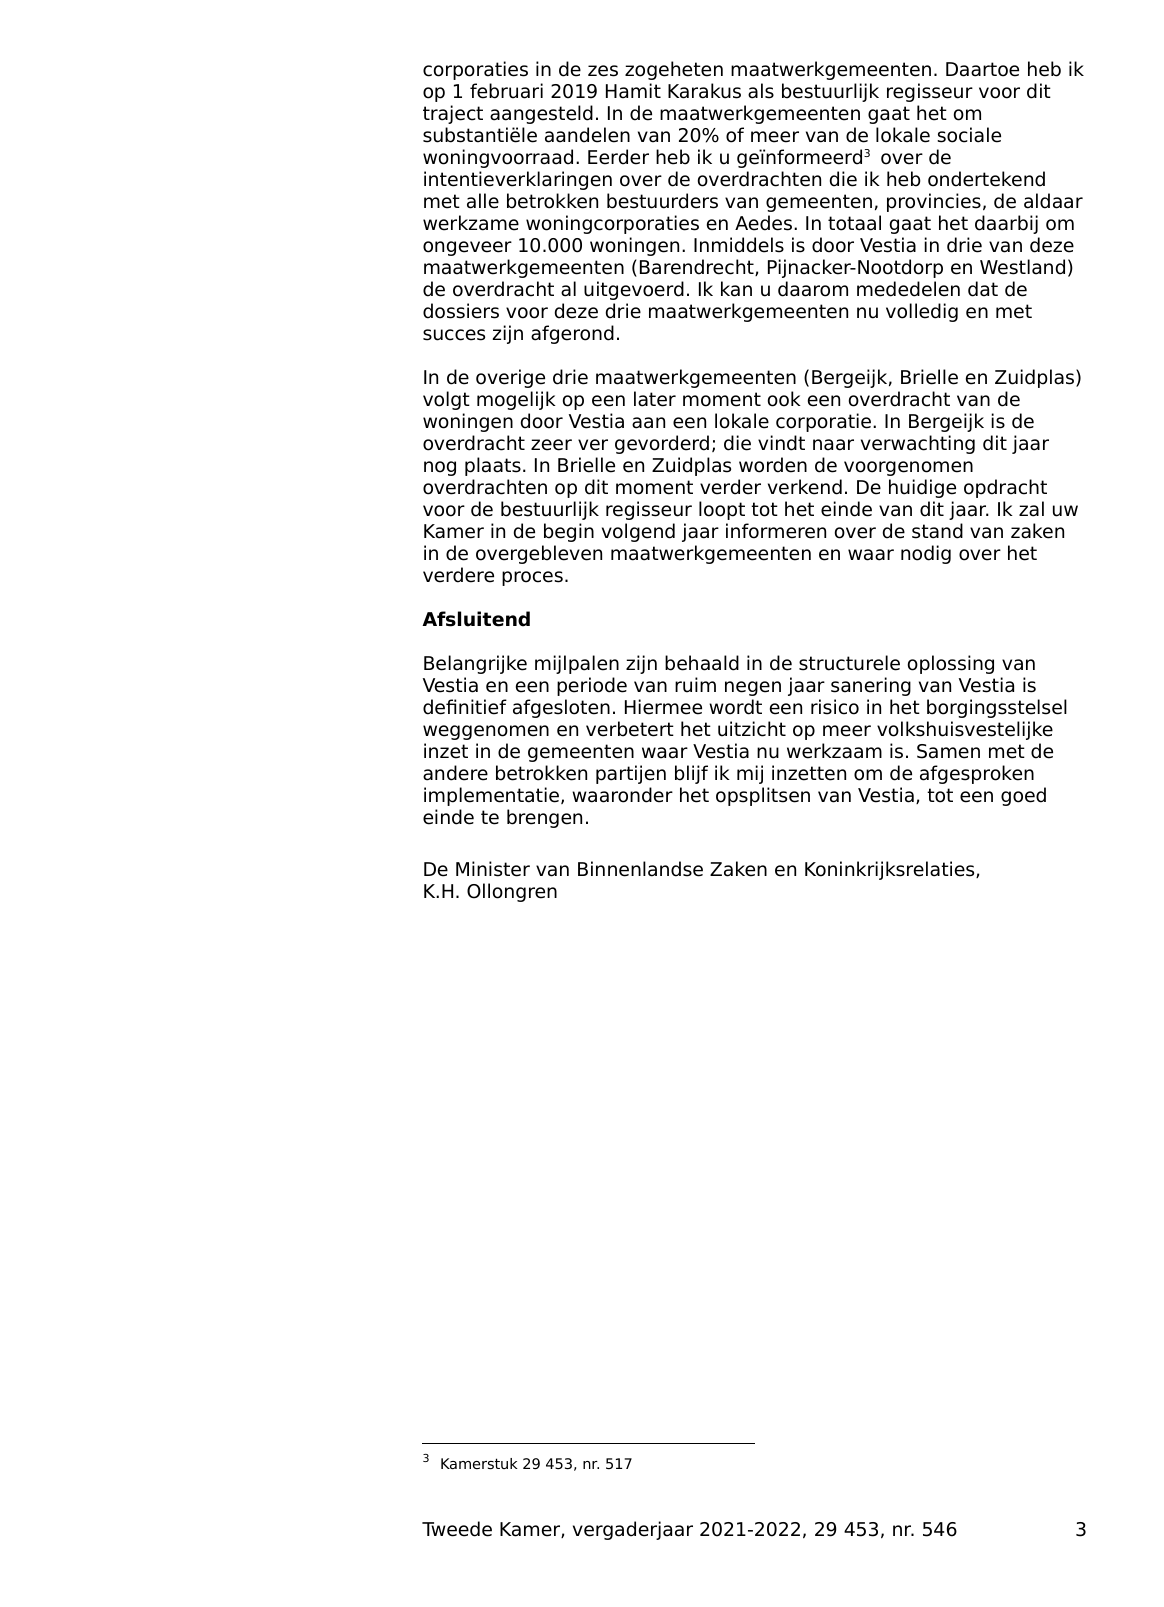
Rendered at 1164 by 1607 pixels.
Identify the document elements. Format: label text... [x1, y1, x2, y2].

text Kamerstuk 29 453, nr. 517 [422, 1452, 1087, 1474]
text Belangrijke mijlpalen zijn behaald in de structurele oplossing van Vestia en een periode van ruim negen jaar sanering van Vestia is definitief afgesloten. Hiermee wordt een risico in het borgingsstelsel weggenomen en verbetert het uitzicht op meer volkshuisvestelijke inzet in de gemeenten waar Vestia nu werkzaam is. Samen met de andere betrokken partijen blijf ik mij inzetten om de afgesproken implementatie, waaronder het opsplitsen van Vestia, tot een goed einde te brengen. [422, 653, 1087, 829]
text In de overige drie maatwerkgemeenten (Bergeijk, Brielle en Zuidplas) volgt mogelijk op een later moment ook een overdracht van de woningen door Vestia aan een lokale corporatie. In Bergeijk is de overdracht zeer ver gevorderd; die vindt naar verwachting dit jaar nog plaats. In Brielle en Zuidplas worden de voorgenomen overdrachten op dit moment verder verkend. De huidige opdracht voor de bestuurlijk regisseur loopt tot het einde van dit jaar. Ik zal uw Kamer in de begin volgend jaar informeren over de stand van zaken in de overgebleven maatwerkgemeenten en waar nodig over het verdere proces. [422, 367, 1087, 587]
text De Minister van Binnenlandse Zaken en Koninkrijksrelaties, K.H. Ollongren [422, 859, 1087, 903]
subtitle Afsluitend [422, 609, 1087, 631]
text corporaties in de zes zogeheten maatwerkgemeenten. Daartoe heb ik op 1 februari 2019 Hamit Karakus als bestuurlijk regisseur voor dit traject aangesteld. In de maatwerkgemeenten gaat het om substantiële aandelen van 20% of meer van de lokale sociale woningvoorraad. Eerder heb ik u geïnformeerd over de intentieverklaringen over de overdrachten die ik heb ondertekend met alle betrokken bestuurders van gemeenten, provincies, de aldaar werkzame woningcorporaties en Aedes. In totaal gaat het daarbij om ongeveer 10.000 woningen. Inmiddels is door Vestia in drie van deze maatwerkgemeenten (Barendrecht, Pijnacker-Nootdorp en Westland) de overdracht al uitgevoerd. Ik kan u daarom mededelen dat de dossiers voor deze drie maatwerkgemeenten nu volledig en met succes zijn afgerond. [422, 59, 1087, 345]
